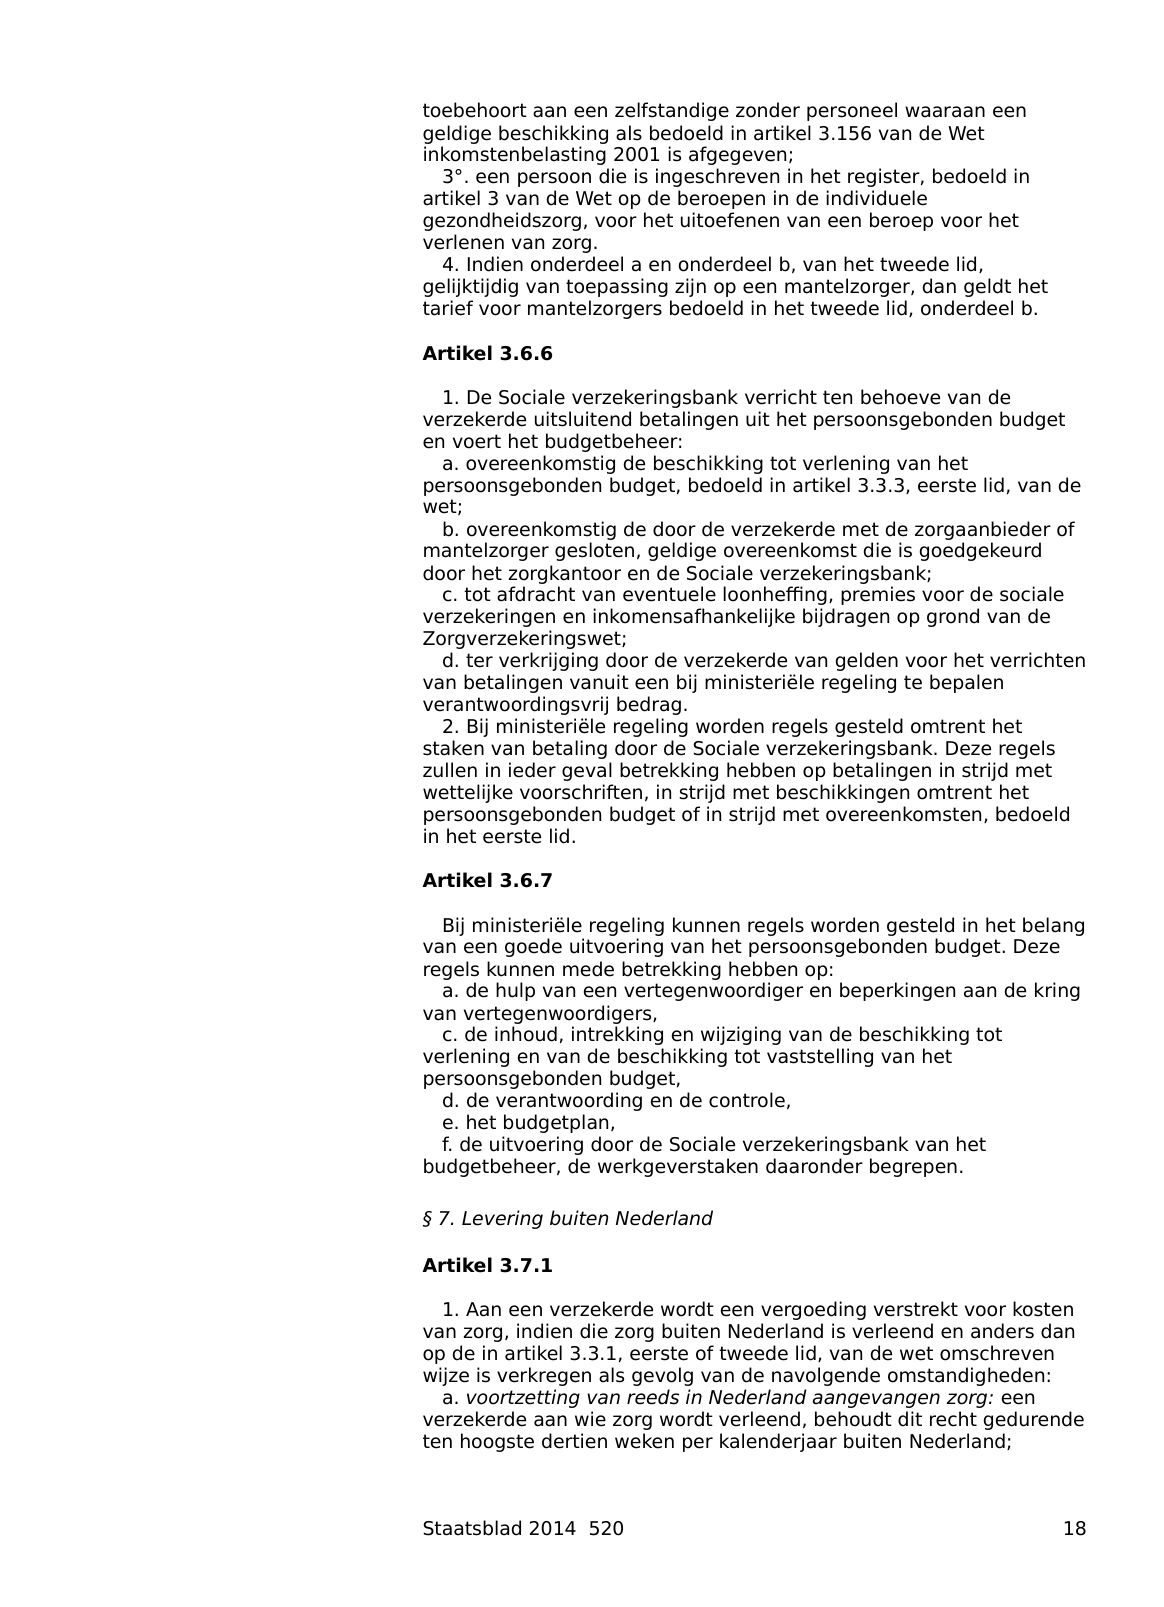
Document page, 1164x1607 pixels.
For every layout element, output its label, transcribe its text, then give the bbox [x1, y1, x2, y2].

text c. de inhoud, intrekking en wijziging van de beschikking tot verlening en van de beschikking tot vaststelling van het persoonsgebonden budget, [422, 1024, 1087, 1090]
text 1. De Sociale verzekeringsbank verricht ten behoeve van de verzekerde uitsluitend betalingen uit het persoonsgebonden budget en voert het budgetbeheer: [422, 387, 1087, 452]
text toebehoort aan een zelfstandige zonder personeel waaraan een geldige beschikking als bedoeld in artikel 3.156 van de Wet inkomstenbelasting 2001 is afgegeven; [422, 100, 1087, 166]
text 1. Aan een verzekerde wordt een vergoeding verstrekt voor kosten van zorg, indien die zorg buiten Nederland is verleend en anders dan op de in artikel 3.3.1, eerste of tweede lid, van de wet omschreven wijze is verkregen als gevolg van de navolgende omstandigheden: [422, 1299, 1087, 1387]
subtitle Artikel 3.6.6 [422, 342, 1087, 364]
text a. de hulp van een vertegenwoordiger en beperkingen aan de kring van vertegenwoordigers, [422, 980, 1087, 1024]
text 3°. een persoon die is ingeschreven in het register, bedoeld in artikel 3 van de Wet op de beroepen in de individuele gezondheidszorg, voor het uitoefenen van een beroep voor het verlenen van zorg. [422, 166, 1087, 254]
subtitle § 7. Levering buiten Nederland [422, 1208, 1087, 1230]
text Bij ministeriële regeling kunnen regels worden gesteld in het belang van een goede uitvoering van het persoonsgebonden budget. Deze regels kunnen mede betrekking hebben op: [422, 914, 1087, 980]
text f. de uitvoering door de Sociale verzekeringsbank van het budgetbeheer, de werkgeverstaken daaronder begrepen. [422, 1134, 1087, 1178]
text c. tot afdracht van eventuele loonheffing, premies voor de sociale verzekeringen en inkomensafhankelijke bijdragen op grond van de Zorgverzekeringswet; [422, 584, 1087, 650]
text e. het budgetplan, [422, 1112, 1087, 1134]
subtitle Artikel 3.6.7 [422, 870, 1087, 892]
text a. voortzetting van reeds in Nederland aangevangen zorg: een verzekerde aan wie zorg wordt verleend, behoudt dit recht gedurende ten hoogste dertien weken per kalenderjaar buiten Nederland; [422, 1387, 1087, 1453]
text a. overeenkomstig de beschikking tot verlening van het persoonsgebonden budget, bedoeld in artikel 3.3.3, eerste lid, van de wet; [422, 452, 1087, 518]
text 2. Bij ministeriële regeling worden regels gesteld omtrent het staken van betaling door de Sociale verzekeringsbank. Deze regels zullen in ieder geval betrekking hebben op betalingen in strijd met wettelijke voorschriften, in strijd met beschikkingen omtrent het persoonsgebonden budget of in strijd met overeenkomsten, bedoeld in het eerste lid. [422, 716, 1087, 848]
text d. ter verkrijging door de verzekerde van gelden voor het verrichten van betalingen vanuit een bij ministeriële regeling te bepalen verantwoordingsvrij bedrag. [422, 650, 1087, 716]
text b. overeenkomstig de door de verzekerde met de zorgaanbieder of mantelzorger gesloten, geldige overeenkomst die is goedgekeurd door het zorgkantoor en de Sociale verzekeringsbank; [422, 518, 1087, 584]
subtitle Artikel 3.7.1 [422, 1255, 1087, 1277]
text d. de verantwoording en de controle, [422, 1090, 1087, 1112]
text 4. Indien onderdeel a en onderdeel b, van het tweede lid, gelijktijdig van toepassing zijn op een mantelzorger, dan geldt het tarief voor mantelzorgers bedoeld in het tweede lid, onderdeel b. [422, 254, 1087, 320]
